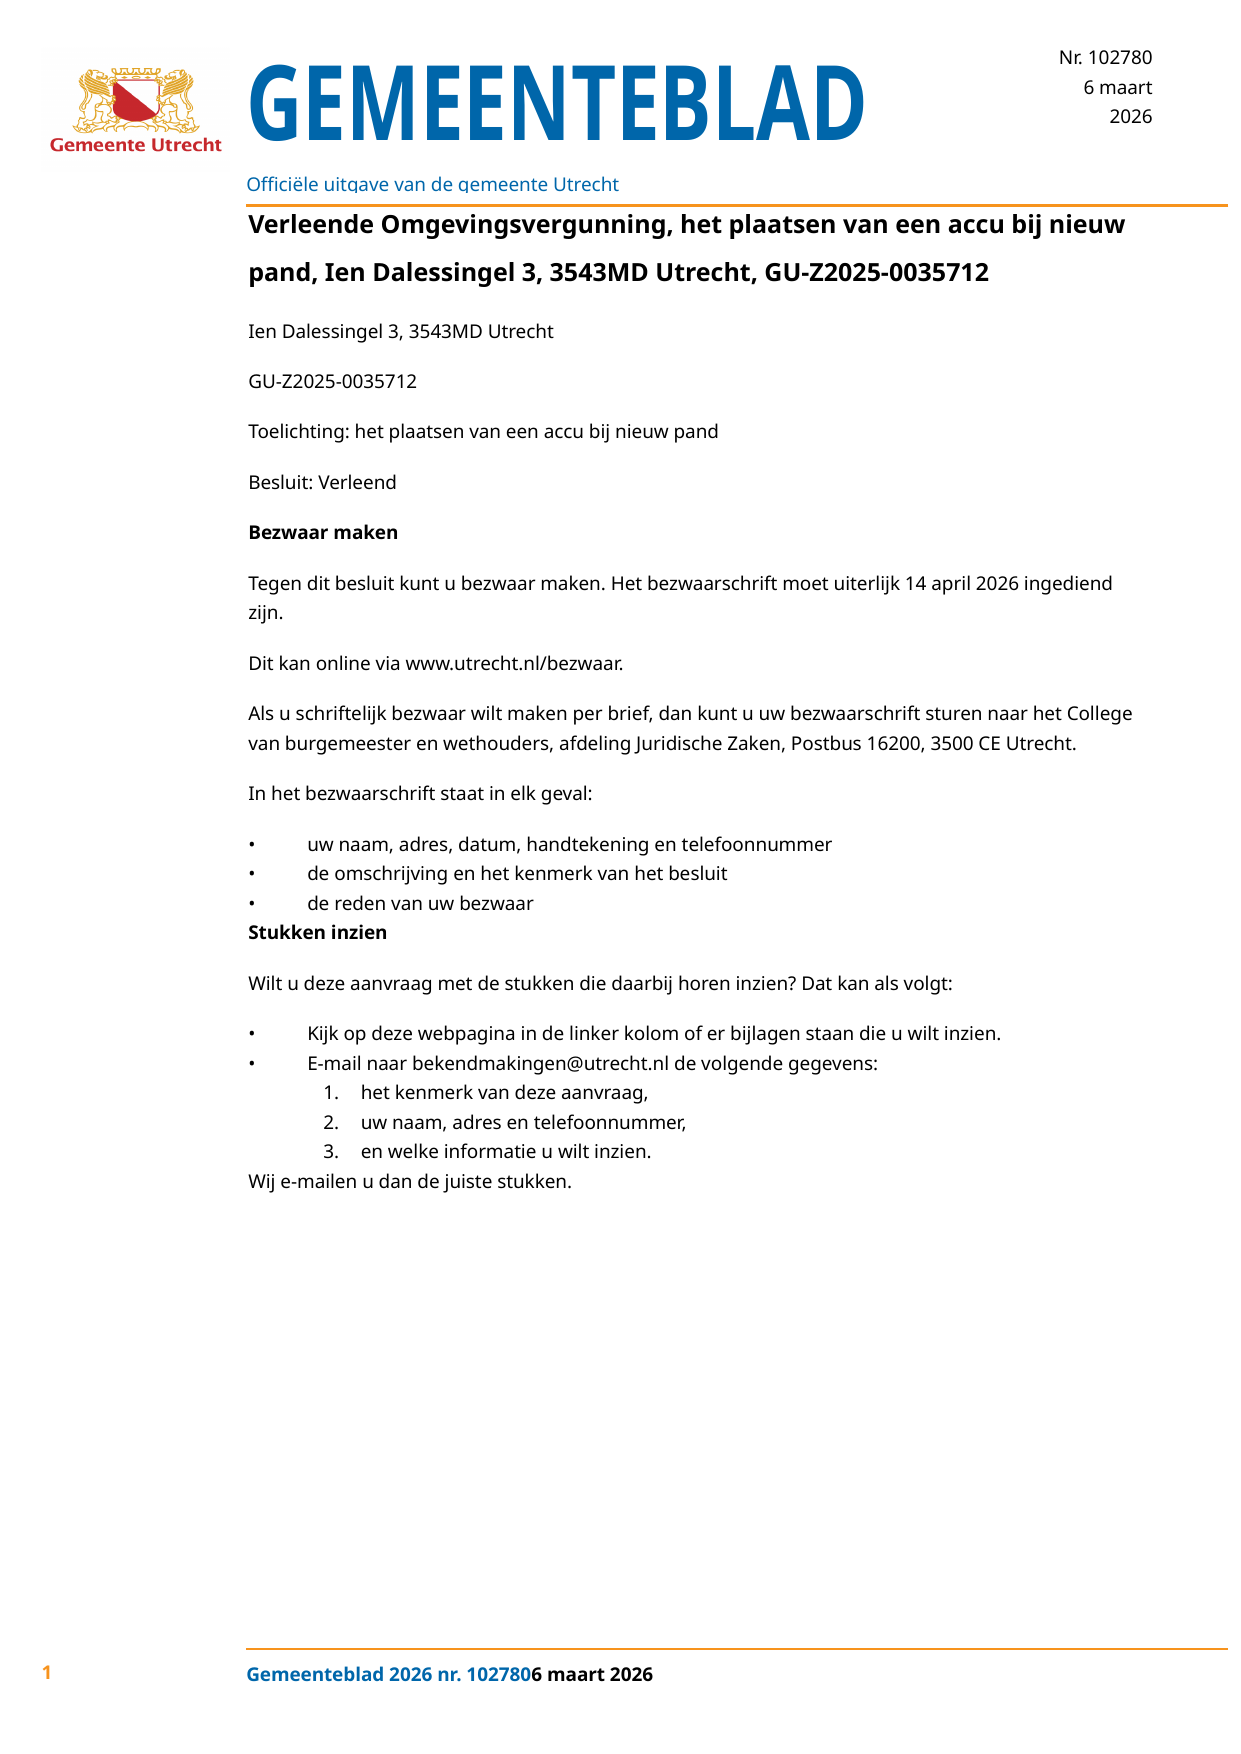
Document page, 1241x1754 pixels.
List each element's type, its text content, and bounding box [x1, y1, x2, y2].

list de reden van uw bezwaar [248, 890, 1152, 916]
text GU-Z2025-0035712 [248, 368, 1152, 394]
text Verleende Omgevingsvergunning, het plaatsen van een accu bij nieuw pand, Ien Dalessingel 3, 3543MD Utrecht, GU-Z2025-0035712 [248, 207, 1152, 288]
text Toelichting: het plaatsen van een accu bij nieuw pand [248, 419, 1152, 444]
text Wij e-mailen u dan de juiste stukken. [248, 1168, 1152, 1194]
text Tegen dit besluit kunt u bezwaar maken. Het bezwaarschrift moet uiterlijk 14 april 2026 ingediend zijn. [248, 570, 1152, 625]
picture [41, 47, 231, 172]
list en welke informatie u wilt inzien. [323, 1139, 1152, 1164]
list E-mail naar bekendmakingen@utrecht.nl de volgende gegevens: [248, 1050, 1152, 1076]
list de omschrijving en het kenmerk van het besluit [248, 860, 1152, 886]
text Als u schriftelijk bezwaar wilt maken per brief, dan kunt u uw bezwaarschrift sturen naar het College van burgemeester en wethouders, afdeling Juridische Zaken, Postbus 16200, 3500 CE Utrecht. [248, 700, 1152, 756]
list Kijk op deze webpagina in de linker kolom of er bijlagen staan die u wilt inzien. [248, 1020, 1152, 1046]
text Dit kan online via www.utrecht.nl/bezwaar. [248, 650, 1152, 676]
text Ien Dalessingel 3, 3543MD Utrecht [248, 318, 1152, 344]
list het kenmerk van deze aanvraag, [323, 1079, 1152, 1105]
text Bezwaar maken [248, 519, 1152, 545]
text Wilt u deze aanvraag met de stukken die daarbij horen inzien? Dat kan als volgt: [248, 970, 1152, 996]
list uw naam, adres, datum, handtekening en telefoonnummer [248, 831, 1152, 857]
text Besluit: Verleend [248, 469, 1152, 495]
text In het bezwaarschrift staat in elk geval: [248, 780, 1152, 806]
text Stukken inzien [248, 919, 1152, 945]
list uw naam, adres en telefoonnummer, [323, 1109, 1152, 1135]
